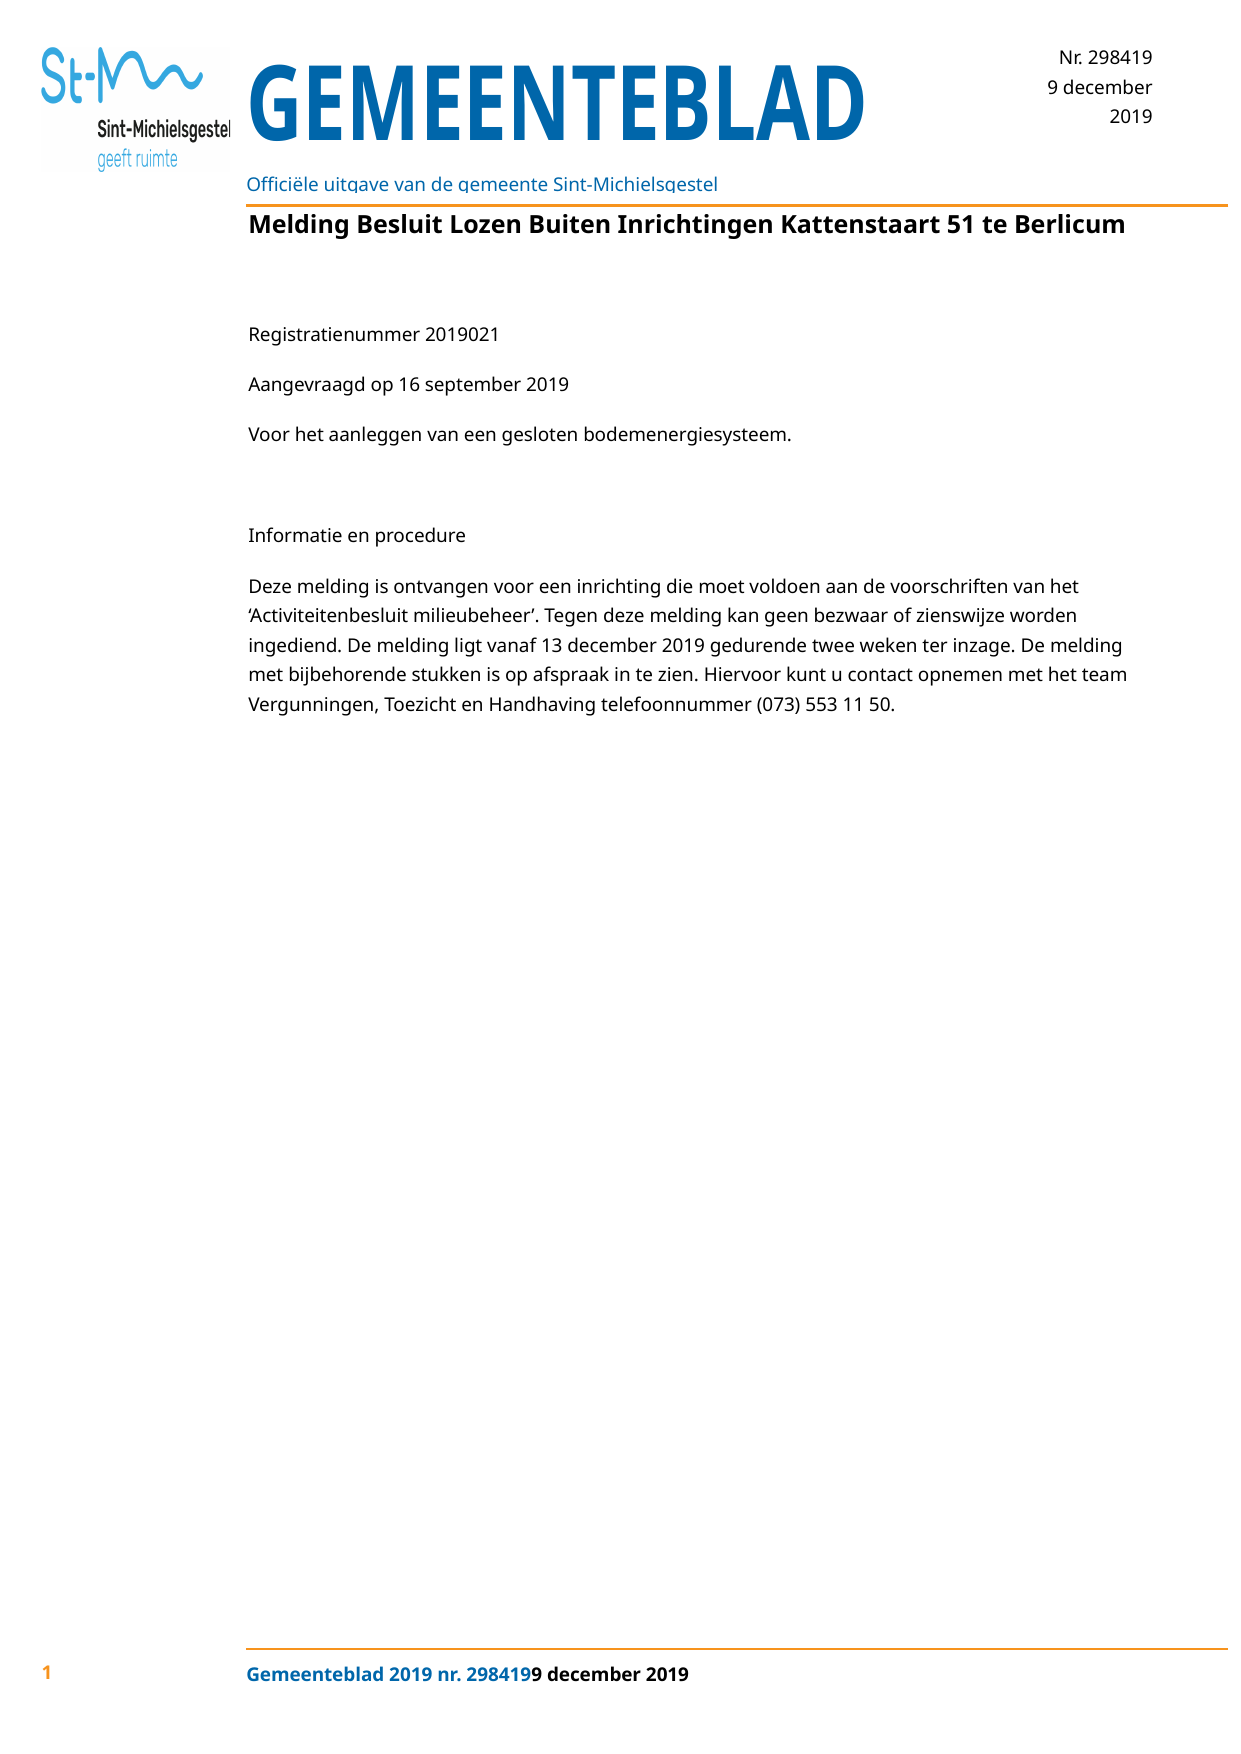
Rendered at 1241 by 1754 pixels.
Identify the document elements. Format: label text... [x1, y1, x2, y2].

text Informatie en procedure [248, 522, 1152, 548]
text Melding Besluit Lozen Buiten Inrichtingen Kattenstaart 51 te Berlicum [248, 207, 1152, 241]
text Registratienummer 2019021 [248, 321, 1152, 346]
text Deze melding is ontvangen voor een inrichting die moet voldoen aan de voorschriften van het ‘Activiteitenbesluit milieubeheer’. Tegen deze melding kan geen bezwaar of zienswijze worden ingediend. De melding ligt vanaf 13 december 2019 gedurende twee weken ter inzage. De melding met bijbehorende stukken is op afspraak in te zien. Hiervoor kunt u contact opnemen met het team Vergunningen, Toezicht en Handhaving telefoonnummer (073) 553 11 50. [248, 573, 1152, 717]
picture [41, 47, 231, 172]
text Aangevraagd op 16 september 2019 [248, 371, 1152, 397]
text Voor het aanleggen van een gesloten bodemenergiesysteem. [248, 422, 1152, 447]
